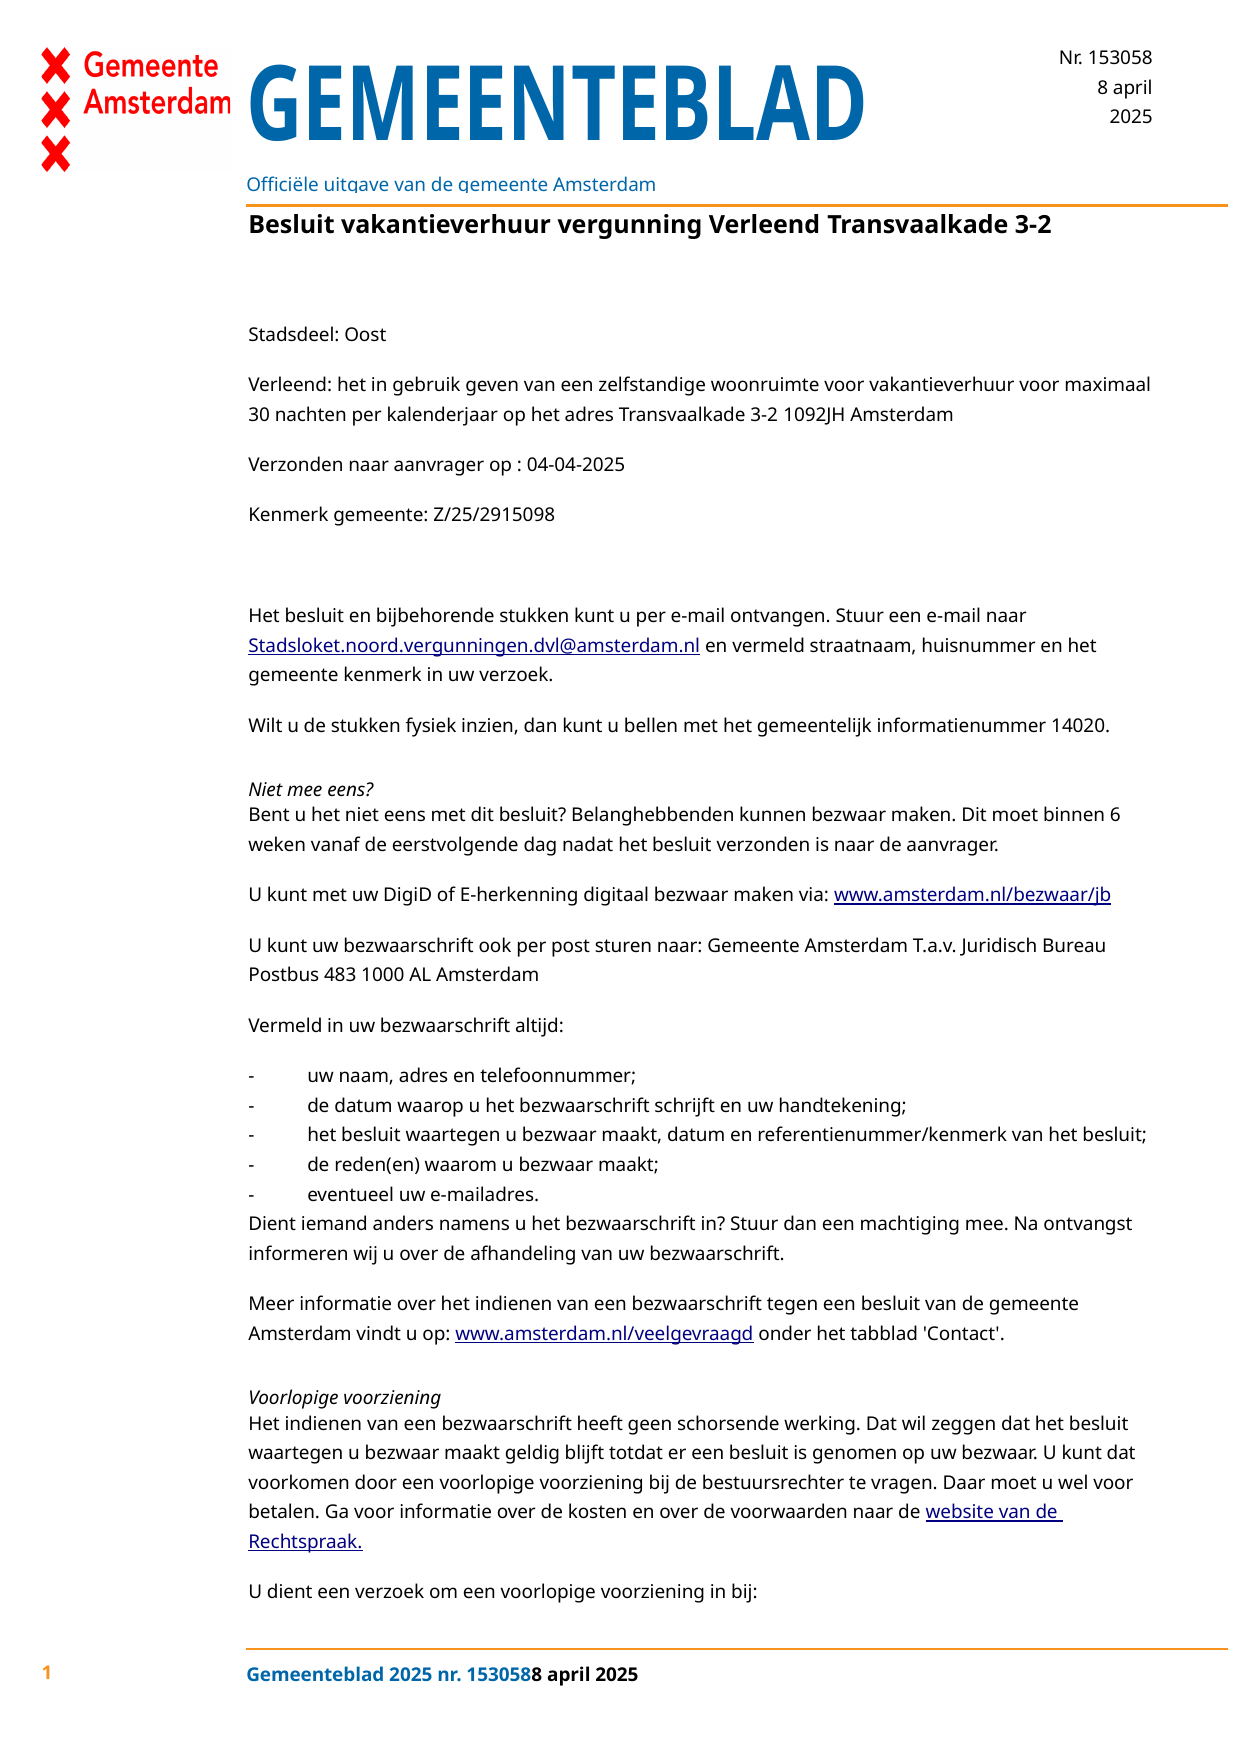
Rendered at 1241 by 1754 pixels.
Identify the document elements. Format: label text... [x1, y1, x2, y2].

list het besluit waartegen u bezwaar maakt, datum en referentienummer/kenmerk van het besluit; [248, 1122, 1152, 1147]
list uw naam, adres en telefoonnummer; [248, 1062, 1152, 1088]
text Kenmerk gemeente: Z/25/2915098 [248, 502, 1152, 527]
text U kunt met uw DigiD of E-herkenning digitaal bezwaar maken via: www.amsterdam.nl/bezwaar/jb [248, 882, 1152, 907]
text Voorlopige voorziening [248, 1384, 1152, 1410]
text Besluit vakantieverhuur vergunning Verleend Transvaalkade 3-2 [248, 207, 1152, 241]
list de reden(en) waarom u bezwaar maakt; [248, 1151, 1152, 1177]
text Het besluit en bijbehorende stukken kunt u per e-mail ontvangen. Stuur een e-mail naar Stadsloket.noord.vergunningen.dvl@amsterdam.nl en vermeld straatnaam, huisnummer en het gemeente kenmerk in uw verzoek. [248, 602, 1152, 687]
text Vermeld in uw bezwaarschrift altijd: [248, 1012, 1152, 1038]
picture [41, 47, 231, 172]
list de datum waarop u het bezwaarschrift schrijft en uw handtekening; [248, 1092, 1152, 1118]
text Bent u het niet eens met dit besluit? Belanghebbenden kunnen bezwaar maken. Dit moet binnen 6 weken vanaf de eerstvolgende dag nadat het besluit verzonden is naar de aanvrager. [248, 802, 1152, 857]
text U dient een verzoek om een voorlopige voorziening in bij: [248, 1578, 1152, 1604]
list eventueel uw e-mailadres. [248, 1181, 1152, 1207]
text Verleend: het in gebruik geven van een zelfstandige woonruimte voor vakantieverhuur voor maximaal 30 nachten per kalenderjaar op het adres Transvaalkade 3-2 1092JH Amsterdam [248, 371, 1152, 426]
text U kunt uw bezwaarschrift ook per post sturen naar: Gemeente Amsterdam T.a.v. Juridisch Bureau Postbus 483 1000 AL Amsterdam [248, 932, 1152, 987]
text Stadsdeel: Oost [248, 321, 1152, 346]
text Dient iemand anders namens u het bezwaarschrift in? Stuur dan een machtiging mee. Na ontvangst informeren wij u over de afhandeling van uw bezwaarschrift. [248, 1210, 1152, 1266]
text Niet mee eens? [248, 776, 1152, 802]
text Wilt u de stukken fysiek inzien, dan kunt u bellen met het gemeentelijk informatienummer 14020. [248, 712, 1152, 738]
text Verzonden naar aanvrager op : 04-04-2025 [248, 451, 1152, 477]
text Meer informatie over het indienen van een bezwaarschrift tegen een besluit van de gemeente Amsterdam vindt u op: www.amsterdam.nl/veelgevraagd onder het tabblad 'Contact'. [248, 1290, 1152, 1346]
text Het indienen van een bezwaarschrift heeft geen schorsende werking. Dat wil zeggen dat het besluit waartegen u bezwaar maakt geldig blijft totdat er een besluit is genomen op uw bezwaar. U kunt dat voorkomen door een voorlopige voorziening bij de bestuursrechter te vragen. Daar moet u wel voor betalen. Ga voor informatie over de kosten en over de voorwaarden naar de website van de Rechtspraak. [248, 1410, 1152, 1554]
